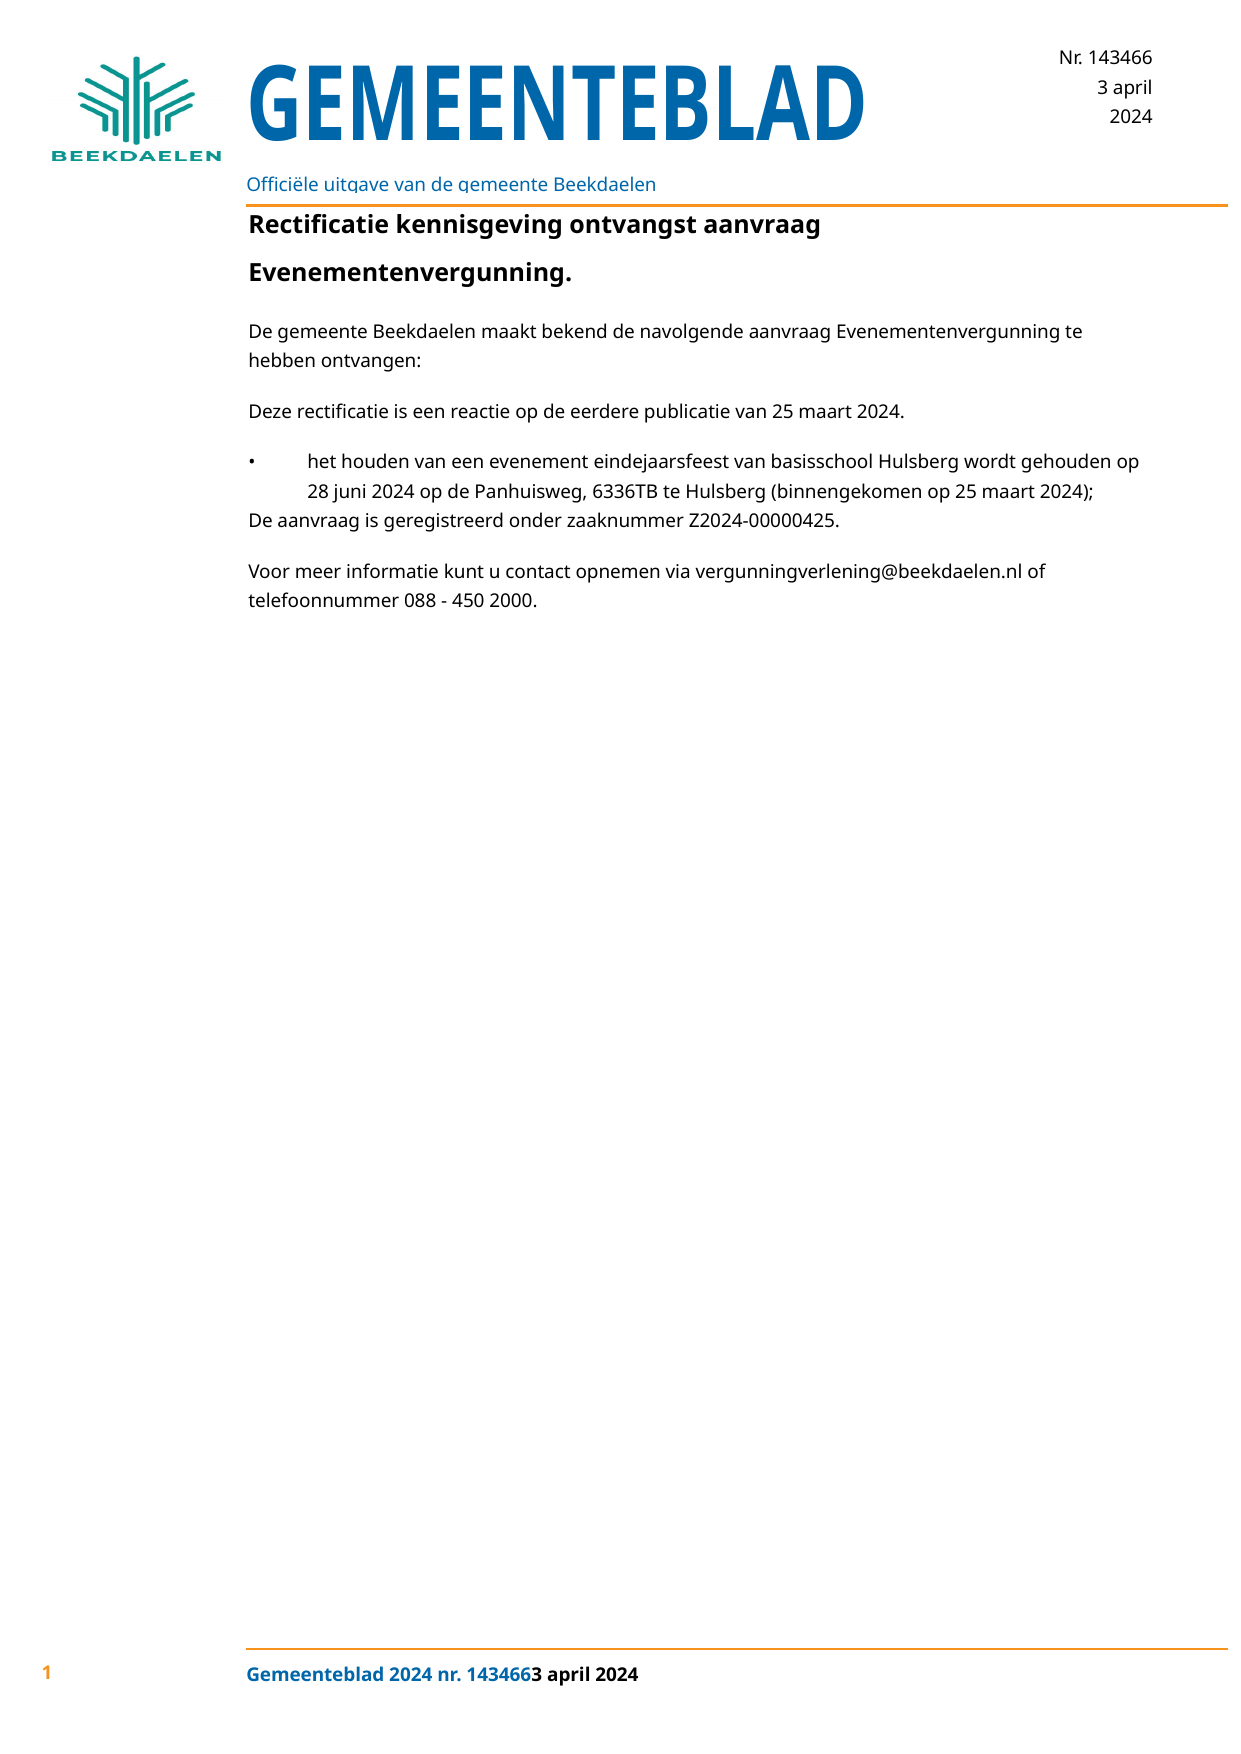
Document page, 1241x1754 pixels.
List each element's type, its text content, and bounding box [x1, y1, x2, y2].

text Deze rectificatie is een reactie op de eerdere publicatie van 25 maart 2024. [248, 398, 1152, 424]
text De aanvraag is geregistreerd onder zaaknummer Z2024-00000425. [248, 507, 1152, 533]
text De gemeente Beekdaelen maakt bekend de navolgende aanvraag Evenementenvergunning te hebben ontvangen: [248, 318, 1152, 373]
text Rectificatie kennisgeving ontvangst aanvraag Evenementenvergunning. [248, 207, 1152, 288]
picture [41, 47, 231, 172]
list het houden van een evenement eindejaarsfeest van basisschool Hulsberg wordt gehouden op 28 juni 2024 op de Panhuisweg, 6336TB te Hulsberg (binnengekomen op 25 maart 2024); [248, 448, 1152, 504]
text Voor meer informatie kunt u contact opnemen via vergunningverlening@beekdaelen.nl of telefoonnummer 088 - 450 2000. [248, 558, 1152, 613]
